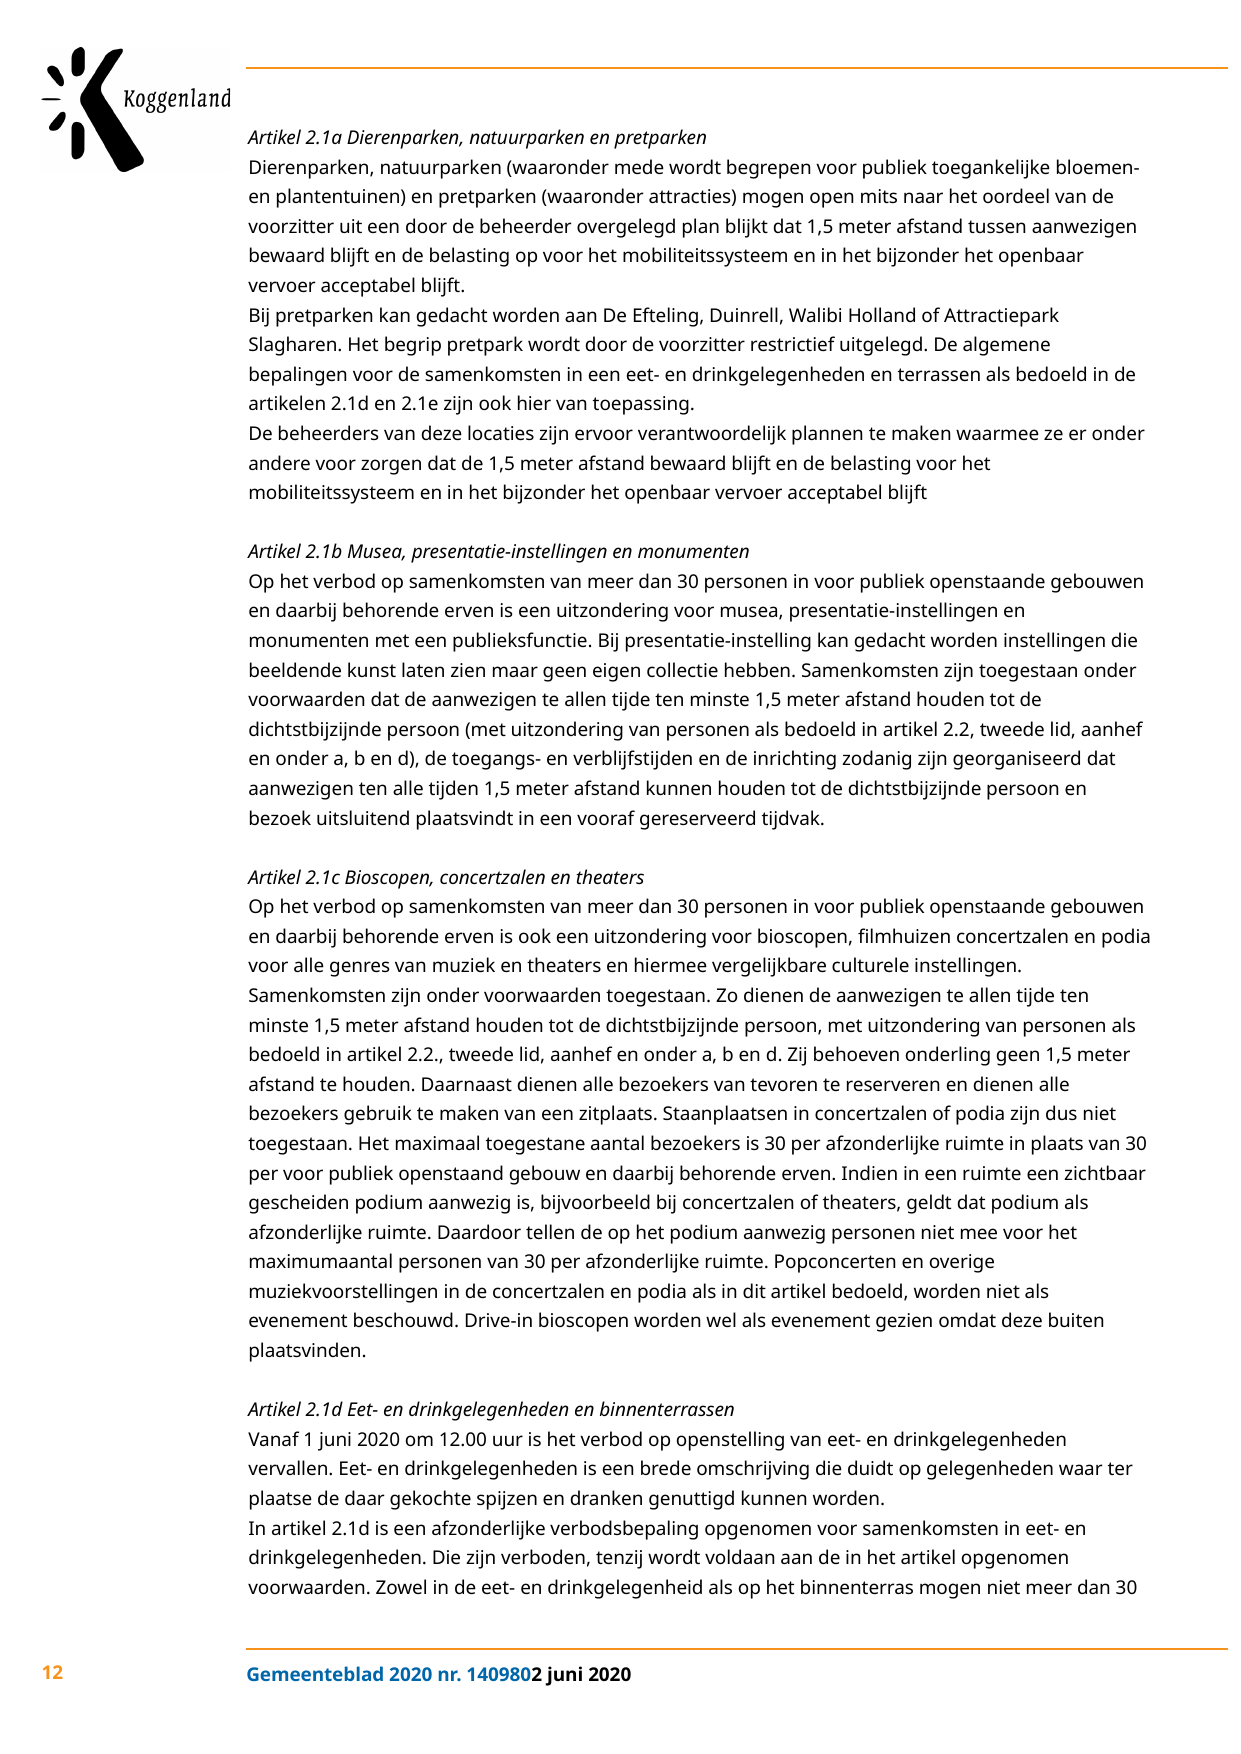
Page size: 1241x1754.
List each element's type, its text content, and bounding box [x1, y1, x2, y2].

text De beheerders van deze locaties zijn ervoor verantwoordelijk plannen te maken waarmee ze er onder andere voor zorgen dat de 1,5 meter afstand bewaard blijft en de belasting voor het mobiliteitssysteem en in het bijzonder het openbaar vervoer acceptabel blijft [248, 420, 1152, 505]
picture [41, 47, 231, 172]
text Artikel 2.1b Musea, presentatie-instellingen en monumenten [248, 538, 1152, 564]
text Artikel 2.1c Bioscopen, concertzalen en theaters [248, 864, 1152, 890]
text Dierenparken, natuurparken (waaronder mede wordt begrepen voor publiek toegankelijke bloemen- en plantentuinen) en pretparken (waaronder attracties) mogen open mits naar het oordeel van de voorzitter uit een door de beheerder overgelegd plan blijkt dat 1,5 meter afstand tussen aanwezigen bewaard blijft en de belasting op voor het mobiliteitssysteem en in het bijzonder het openbaar vervoer acceptabel blijft. [248, 154, 1152, 298]
text Bij pretparken kan gedacht worden aan De Efteling, Duinrell, Walibi Holland of Attractiepark Slagharen. Het begrip pretpark wordt door de voorzitter restrictief uitgelegd. De algemene bepalingen voor de samenkomsten in een eet- en drinkgelegenheden en terrassen als bedoeld in de artikelen 2.1d en 2.1e zijn ook hier van toepassing. [248, 302, 1152, 416]
text Op het verbod op samenkomsten van meer dan 30 personen in voor publiek openstaande gebouwen en daarbij behorende erven is een uitzondering voor musea, presentatie-instellingen en monumenten met een publieksfunctie. Bij presentatie-instelling kan gedacht worden instellingen die beeldende kunst laten zien maar geen eigen collectie hebben. Samenkomsten zijn toegestaan onder voorwaarden dat de aanwezigen te allen tijde ten minste 1,5 meter afstand houden tot de dichtstbijzijnde persoon (met uitzondering van personen als bedoeld in artikel 2.2, tweede lid, aanhef en onder a, b en d), de toegangs- en verblijfstijden en de inrichting zodanig zijn georganiseerd dat aanwezigen ten alle tijden 1,5 meter afstand kunnen houden tot de dichtstbijzijnde persoon en bezoek uitsluitend plaatsvindt in een vooraf gereserveerd tijdvak. [248, 568, 1152, 831]
text In artikel 2.1d is een afzonderlijke verbodsbepaling opgenomen voor samenkomsten in eet- en drinkgelegenheden. Die zijn verboden, tenzij wordt voldaan aan de in het artikel opgenomen voorwaarden. Zowel in de eet- en drinkgelegenheid als op het binnenterras mogen niet meer dan 30 [248, 1515, 1152, 1600]
text Vanaf 1 juni 2020 om 12.00 uur is het verbod op openstelling van eet- en drinkgelegenheden vervallen. Eet- en drinkgelegenheden is een brede omschrijving die duidt op gelegenheden waar ter plaatse de daar gekochte spijzen en dranken genuttigd kunnen worden. [248, 1426, 1152, 1511]
text Artikel 2.1a Dierenparken, natuurparken en pretparken [248, 124, 1152, 150]
text Artikel 2.1d Eet- en drinkgelegenheden en binnenterrassen [248, 1396, 1152, 1422]
text Op het verbod op samenkomsten van meer dan 30 personen in voor publiek openstaande gebouwen en daarbij behorende erven is ook een uitzondering voor bioscopen, filmhuizen concertzalen en podia voor alle genres van muziek en theaters en hiermee vergelijkbare culturele instellingen. Samenkomsten zijn onder voorwaarden toegestaan. Zo dienen de aanwezigen te allen tijde ten minste 1,5 meter afstand houden tot de dichtstbijzijnde persoon, met uitzondering van personen als bedoeld in artikel 2.2., tweede lid, aanhef en onder a, b en d. Zij behoeven onderling geen 1,5 meter afstand te houden. Daarnaast dienen alle bezoekers van tevoren te reserveren en dienen alle bezoekers gebruik te maken van een zitplaats. Staanplaatsen in concertzalen of podia zijn dus niet toegestaan. Het maximaal toegestane aantal bezoekers is 30 per afzonderlijke ruimte in plaats van 30 per voor publiek openstaand gebouw en daarbij behorende erven. Indien in een ruimte een zichtbaar gescheiden podium aanwezig is, bijvoorbeeld bij concertzalen of theaters, geldt dat podium als afzonderlijke ruimte. Daardoor tellen de op het podium aanwezig personen niet mee voor het maximumaantal personen van 30 per afzonderlijke ruimte. Popconcerten en overige muziekvoorstellingen in de concertzalen en podia als in dit artikel bedoeld, worden niet als evenement beschouwd. Drive-in bioscopen worden wel als evenement gezien omdat deze buiten plaatsvinden. [248, 893, 1152, 1363]
